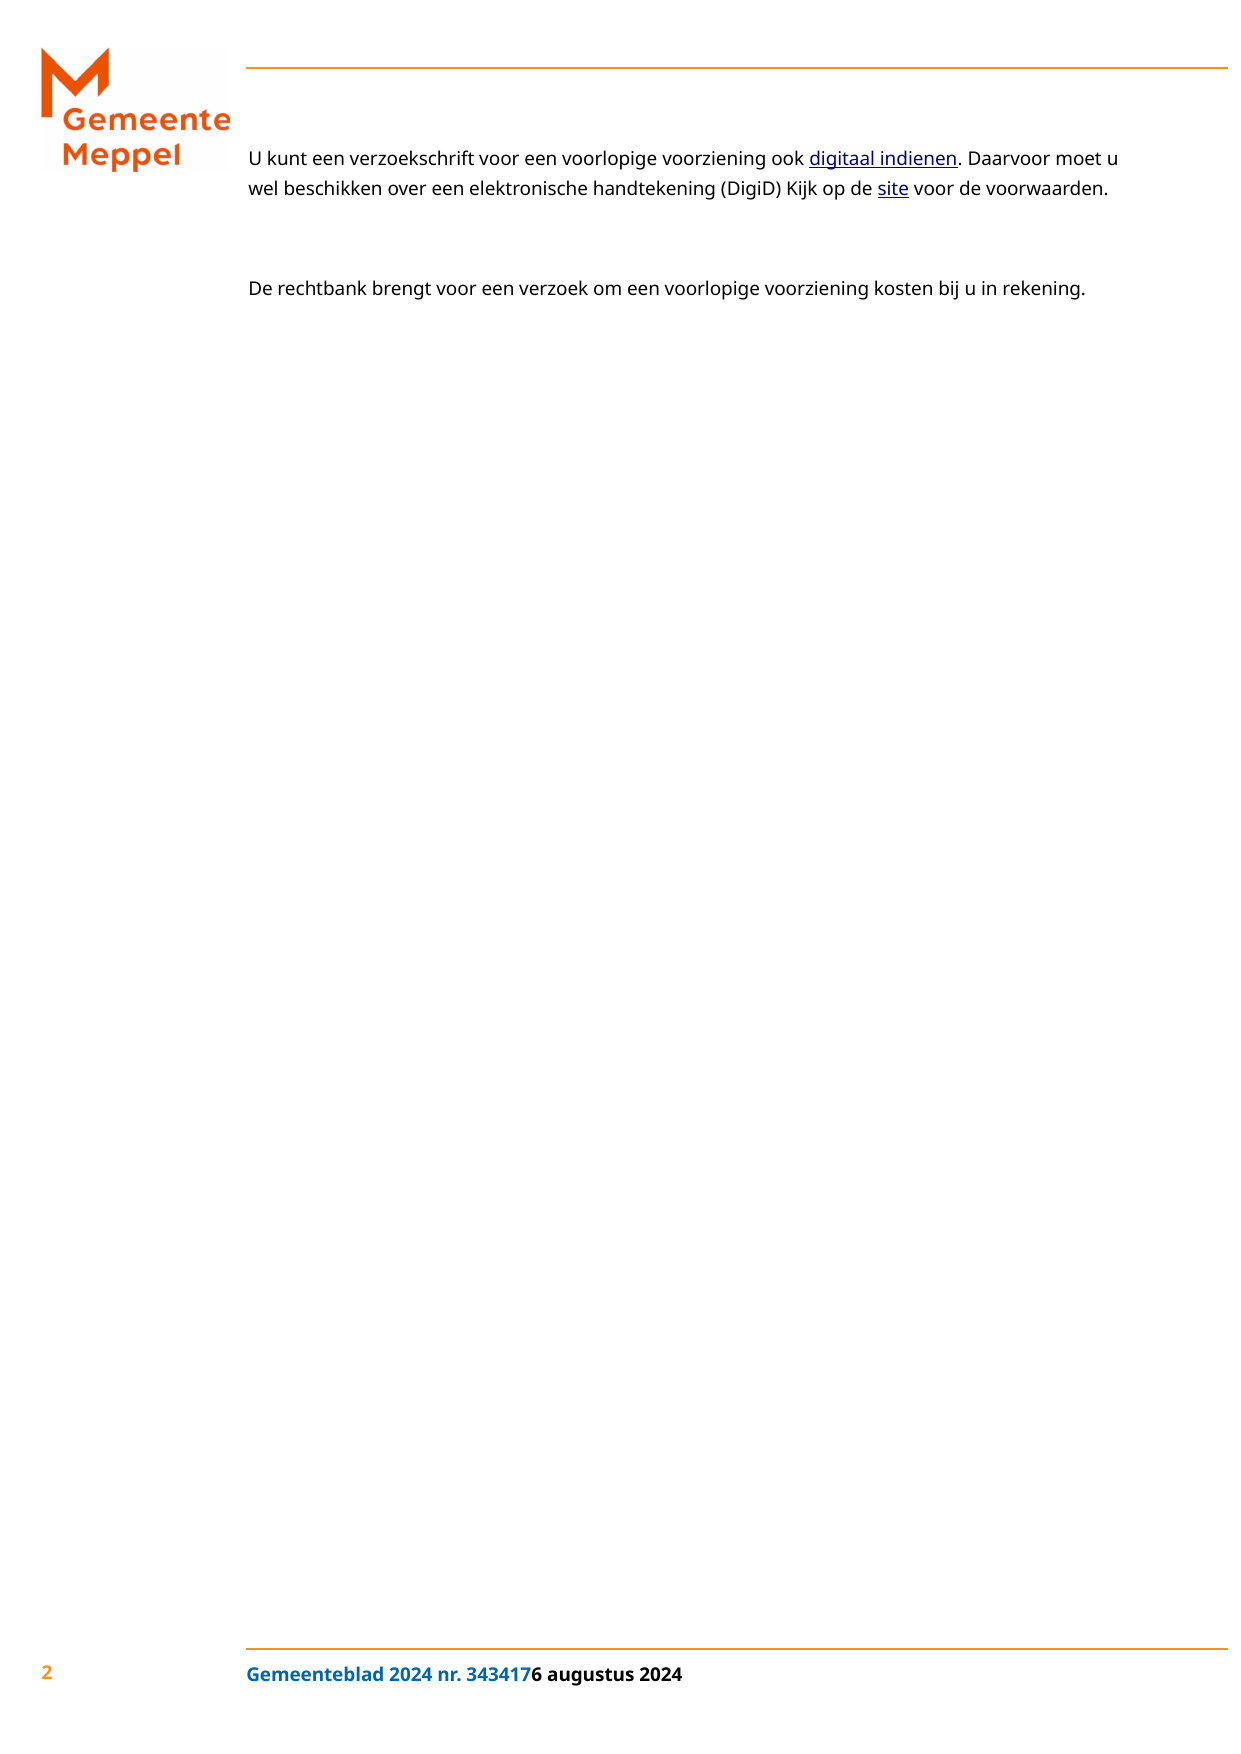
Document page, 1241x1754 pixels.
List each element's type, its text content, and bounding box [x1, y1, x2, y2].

text U kunt een verzoekschrift voor een voorlopige voorziening ook digitaal indienen. Daarvoor moet u wel beschikken over een elektronische handtekening (DigiD) Kijk op de site voor de voorwaarden. [248, 145, 1152, 201]
picture [41, 47, 231, 172]
text De rechtbank brengt voor een verzoek om een voorlopige voorziening kosten bij u in rekening. [248, 276, 1152, 301]
